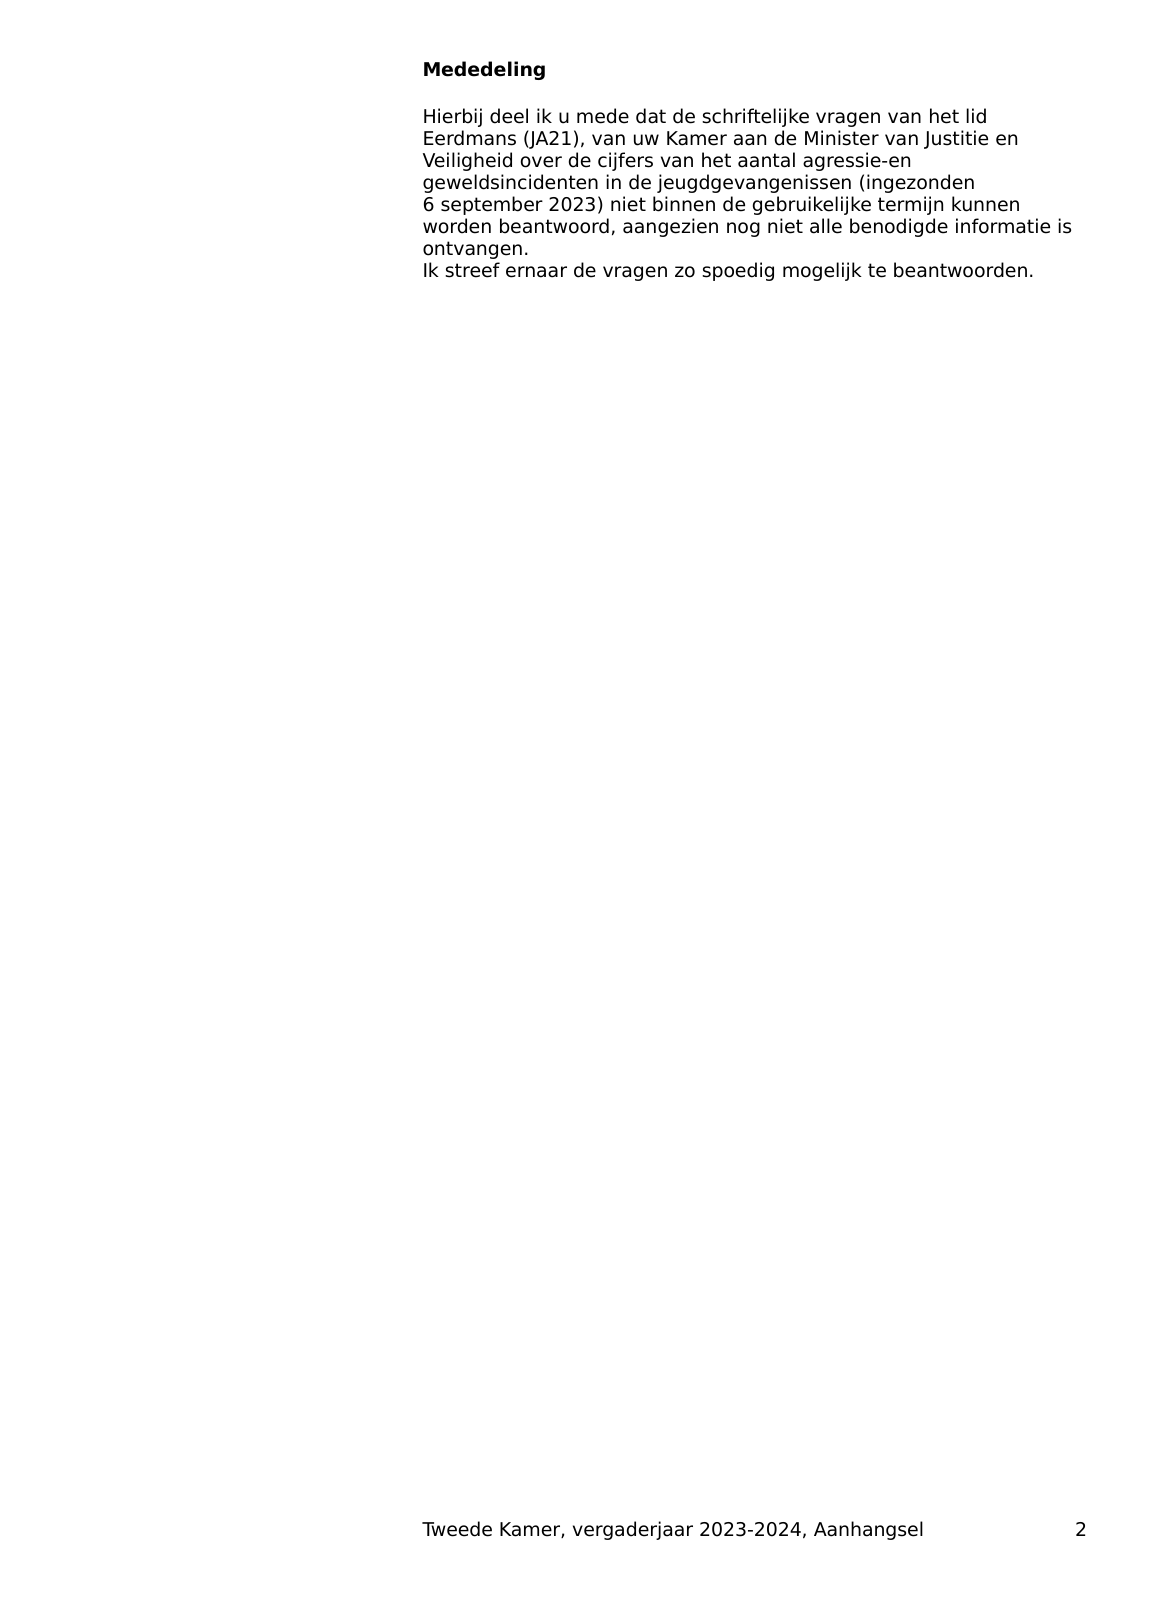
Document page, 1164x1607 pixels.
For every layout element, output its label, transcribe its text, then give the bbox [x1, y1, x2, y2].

subtitle Mededeling [422, 59, 1087, 81]
text Ik streef ernaar de vragen zo spoedig mogelijk te beantwoorden. [422, 260, 1087, 282]
text Hierbij deel ik u mede dat de schriftelijke vragen van het lid Eerdmans (JA21), van uw Kamer aan de Minister van Justitie en Veiligheid over de cijfers van het aantal agressie-en geweldsincidenten in de jeugdgevangenissen (ingezonden 6 september 2023) niet binnen de gebruikelijke termijn kunnen worden beantwoord, aangezien nog niet alle benodigde informatie is ontvangen. [422, 106, 1087, 260]
